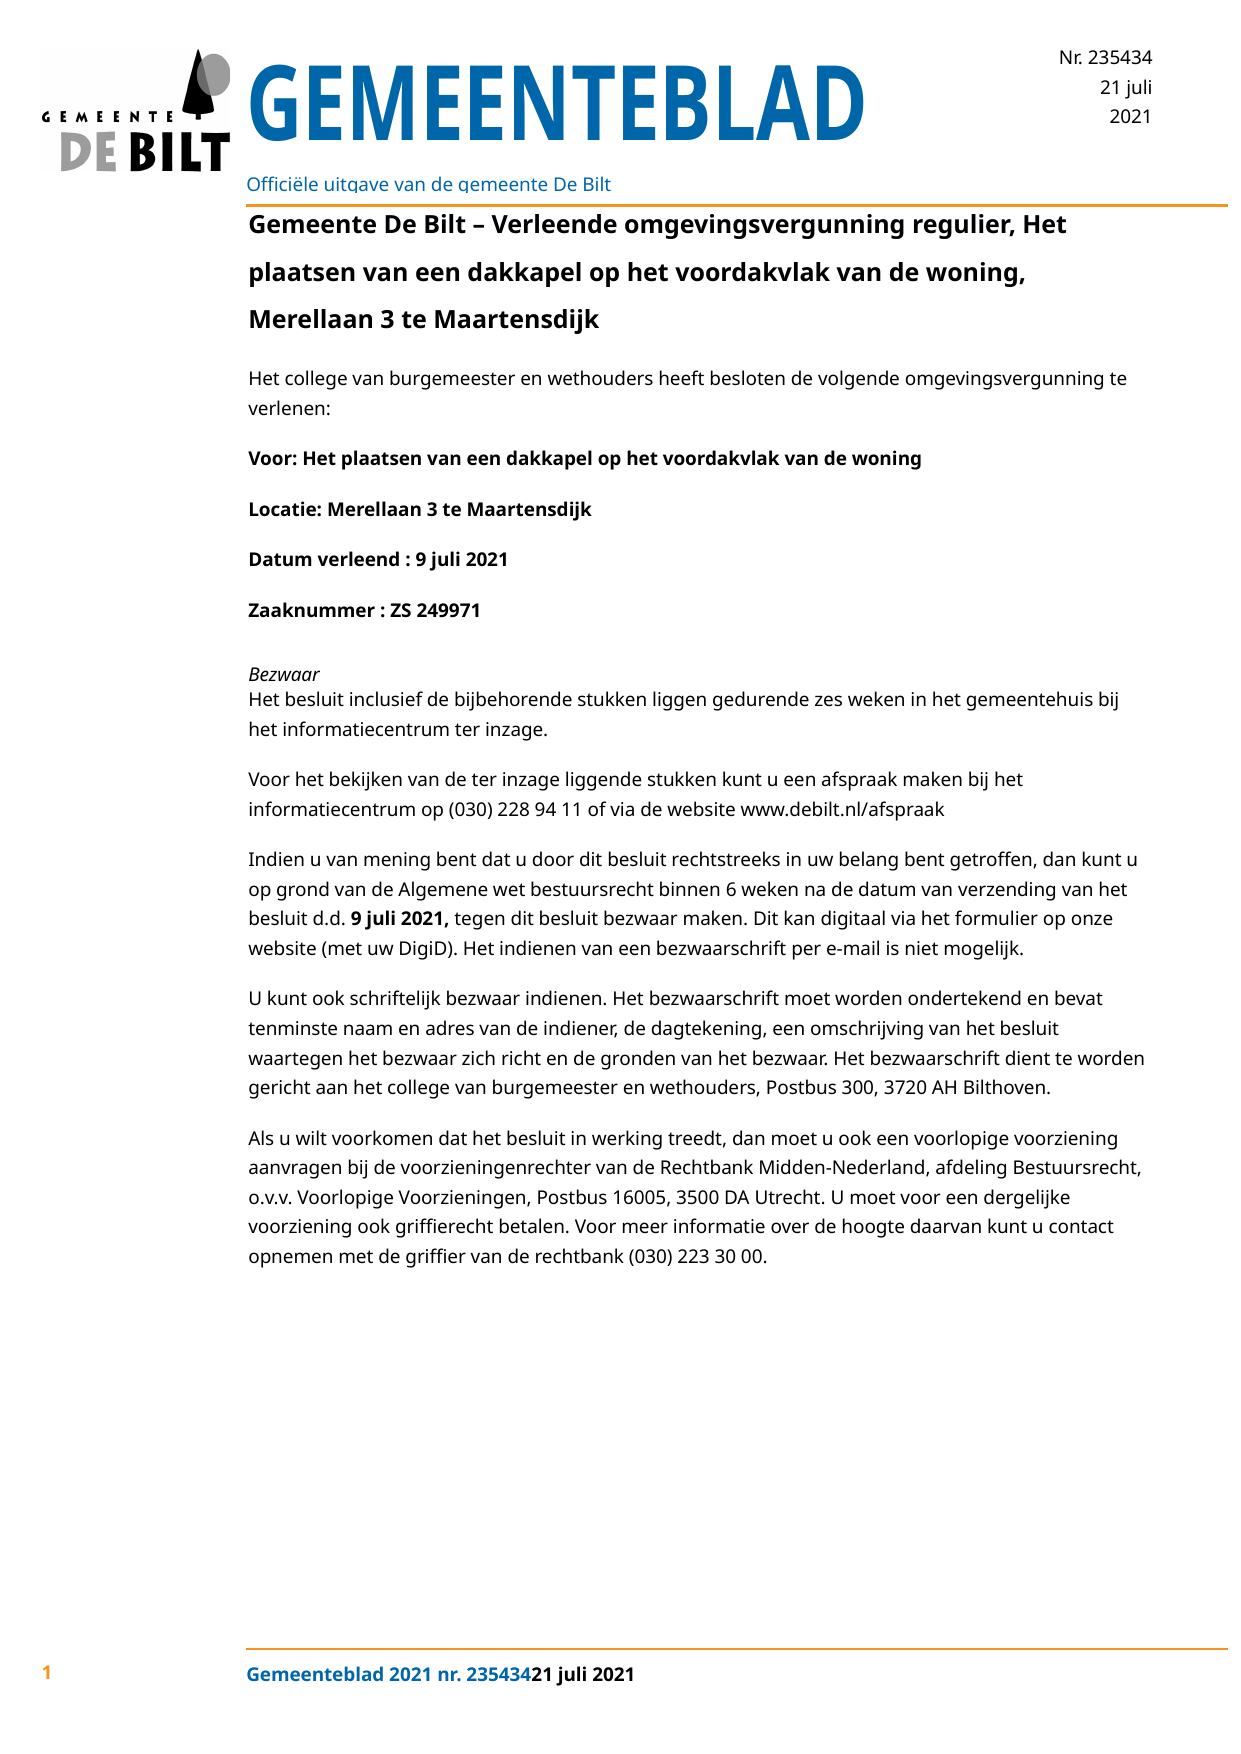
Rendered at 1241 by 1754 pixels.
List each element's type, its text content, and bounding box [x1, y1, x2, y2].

text Indien u van mening bent dat u door dit besluit rechtstreeks in uw belang bent getroffen, dan kunt u op grond van de Algemene wet bestuursrecht binnen 6 weken na de datum van verzending van het besluit d.d. 9 juli 2021, tegen dit besluit bezwaar maken. Dit kan digitaal via het formulier op onze website (met uw DigiD). Het indienen van een bezwaarschrift per e-mail is niet mogelijk. [248, 846, 1152, 961]
text Gemeente De Bilt – Verleende omgevingsvergunning regulier, Het plaatsen van een dakkapel op het voordakvlak van de woning, Merellaan 3 te Maartensdijk [248, 207, 1152, 336]
text Voor het bekijken van de ter inzage liggende stukken kunt u een afspraak maken bij het informatiecentrum op (030) 228 94 11 of via de website www.debilt.nl/afspraak [248, 766, 1152, 822]
text U kunt ook schriftelijk bezwaar indienen. Het bezwaarschrift moet worden ondertekend en bevat tenminste naam en adres van de indiener, de dagtekening, een omschrijving van het besluit waartegen het bezwaar zich richt en de gronden van het bezwaar. Het bezwaarschrift dient te worden gericht aan het college van burgemeester en wethouders, Postbus 300, 3720 AH Bilthoven. [248, 986, 1152, 1100]
text Zaaknummer : ZS 249971 [248, 597, 1152, 622]
text Locatie: Merellaan 3 te Maartensdijk [248, 496, 1152, 522]
text Datum verleend : 9 juli 2021 [248, 546, 1152, 572]
text Bezwaar [248, 661, 1152, 686]
picture [41, 47, 231, 172]
text Voor: Het plaatsen van een dakkapel op het voordakvlak van de woning [248, 446, 1152, 471]
text Als u wilt voorkomen dat het besluit in werking treedt, dan moet u ook een voorlopige voorziening aanvragen bij de voorzieningenrechter van de Rechtbank Midden-Nederland, afdeling Bestuursrecht, o.v.v. Voorlopige Voorzieningen, Postbus 16005, 3500 DA Utrecht. U moet voor een dergelijke voorziening ook griffierecht betalen. Voor meer informatie over de hoogte daarvan kunt u contact opnemen met de griffier van de rechtbank (030) 223 30 00. [248, 1125, 1152, 1269]
text Het besluit inclusief de bijbehorende stukken liggen gedurende zes weken in het gemeentehuis bij het informatiecentrum ter inzage. [248, 686, 1152, 742]
text Het college van burgemeester en wethouders heeft besloten de volgende omgevingsvergunning te verlenen: [248, 366, 1152, 421]
